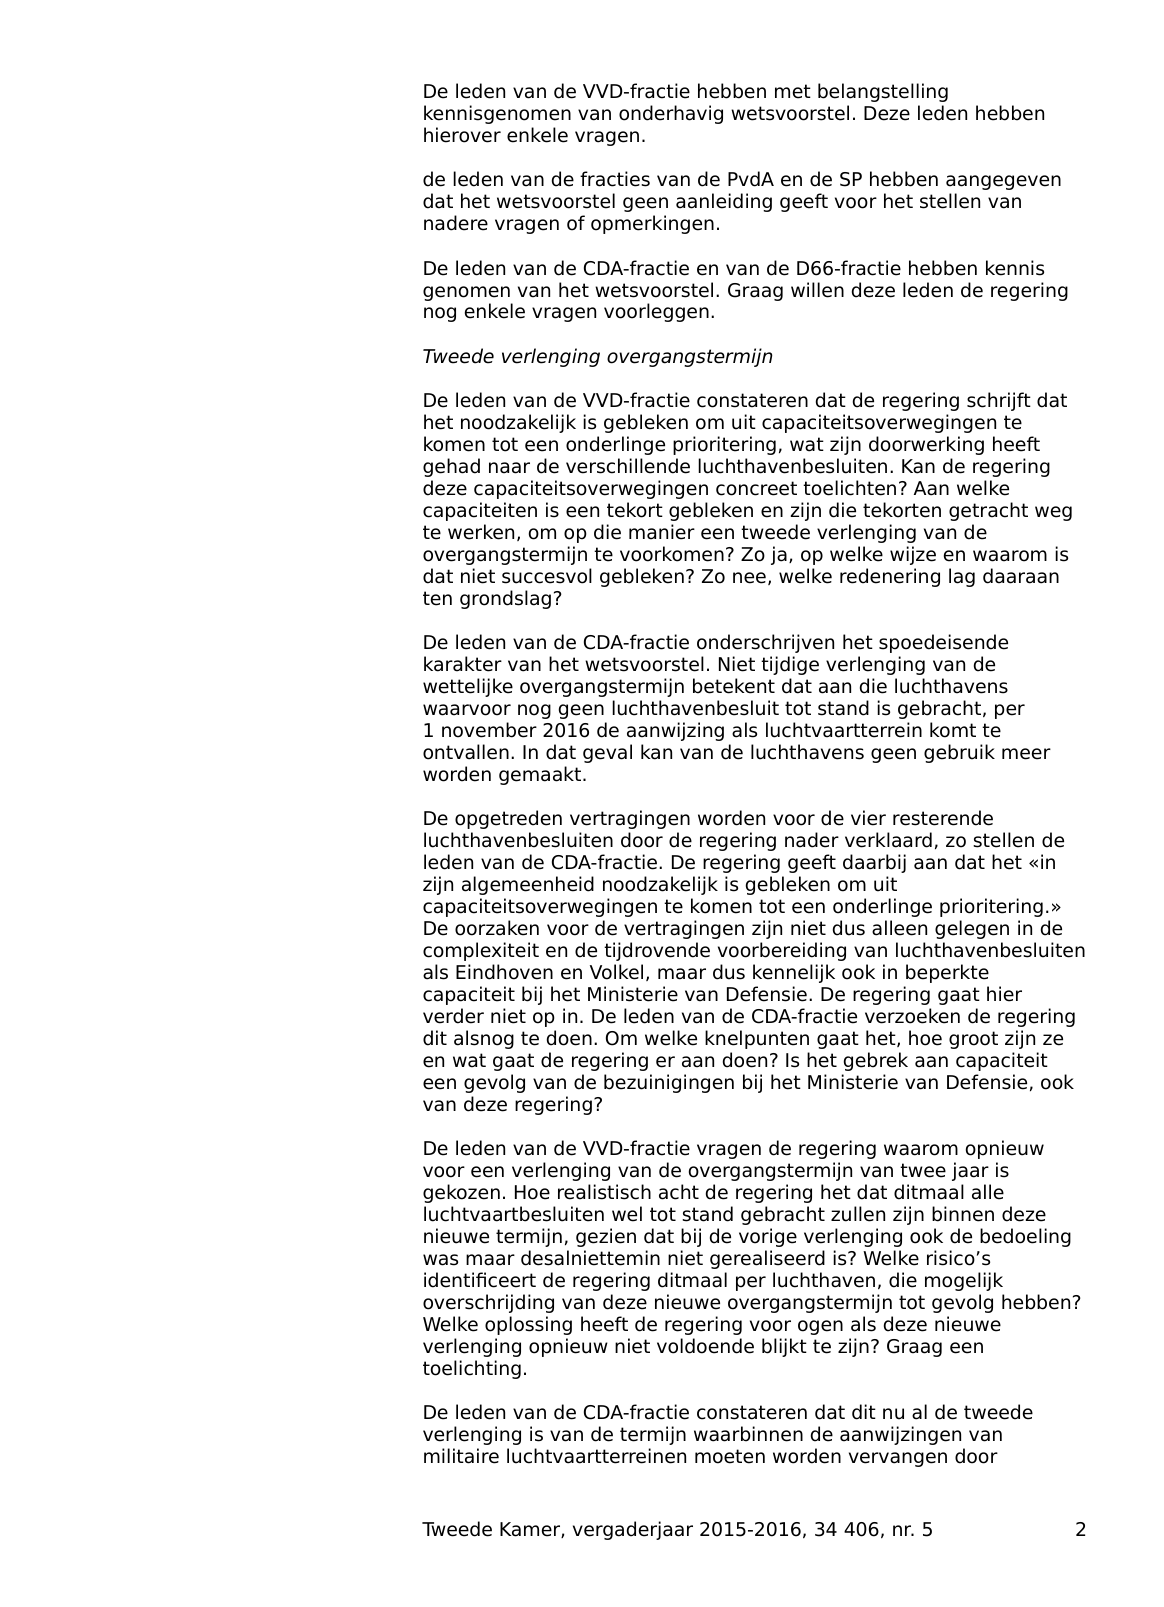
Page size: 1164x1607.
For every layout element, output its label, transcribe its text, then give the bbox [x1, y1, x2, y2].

text De opgetreden vertragingen worden voor de vier resterende luchthavenbesluiten door de regering nader verklaard, zo stellen de leden van de CDA-fractie. De regering geeft daarbij aan dat het «in zijn algemeenheid noodzakelijk is gebleken om uit capaciteitsoverwegingen te komen tot een onderlinge prioritering.» De oorzaken voor de vertragingen zijn niet dus alleen gelegen in de complexiteit en de tijdrovende voorbereiding van luchthavenbesluiten als Eindhoven en Volkel, maar dus kennelijk ook in beperkte capaciteit bij het Ministerie van Defensie. De regering gaat hier verder niet op in. De leden van de CDA-fractie verzoeken de regering dit alsnog te doen. Om welke knelpunten gaat het, hoe groot zijn ze en wat gaat de regering er aan doen? Is het gebrek aan capaciteit een gevolg van de bezuinigingen bij het Ministerie van Defensie, ook van deze regering? [422, 808, 1087, 1116]
text de leden van de fracties van de PvdA en de SP hebben aangegeven dat het wetsvoorstel geen aanleiding geeft voor het stellen van nadere vragen of opmerkingen. [422, 169, 1087, 235]
subtitle Tweede verlenging overgangstermijn [422, 346, 1087, 368]
text De leden van de CDA-fractie en van de D66-fractie hebben kennis genomen van het wetsvoorstel. Graag willen deze leden de regering nog enkele vragen voorleggen. [422, 257, 1087, 323]
text De leden van de VVD-fractie constateren dat de regering schrijft dat het noodzakelijk is gebleken om uit capaciteitsoverwegingen te komen tot een onderlinge prioritering, wat zijn doorwerking heeft gehad naar de verschillende luchthavenbesluiten. Kan de regering deze capaciteitsoverwegingen concreet toelichten? Aan welke capaciteiten is een tekort gebleken en zijn die tekorten getracht weg te werken, om op die manier een tweede verlenging van de overgangstermijn te voorkomen? Zo ja, op welke wijze en waarom is dat niet succesvol gebleken? Zo nee, welke redenering lag daaraan ten grondslag? [422, 390, 1087, 609]
text De leden van de CDA-fractie constateren dat dit nu al de tweede verlenging is van de termijn waarbinnen de aanwijzingen van militaire luchtvaartterreinen moeten worden vervangen door [422, 1402, 1087, 1468]
text De leden van de VVD-fractie vragen de regering waarom opnieuw voor een verlenging van de overgangstermijn van twee jaar is gekozen. Hoe realistisch acht de regering het dat ditmaal alle luchtvaartbesluiten wel tot stand gebracht zullen zijn binnen deze nieuwe termijn, gezien dat bij de vorige verlenging ook de bedoeling was maar desalniettemin niet gerealiseerd is? Welke risico’s identificeert de regering ditmaal per luchthaven, die mogelijk overschrijding van deze nieuwe overgangstermijn tot gevolg hebben? Welke oplossing heeft de regering voor ogen als deze nieuwe verlenging opnieuw niet voldoende blijkt te zijn? Graag een toelichting. [422, 1138, 1087, 1379]
text De leden van de CDA-fractie onderschrijven het spoedeisende karakter van het wetsvoorstel. Niet tijdige verlenging van de wettelijke overgangstermijn betekent dat aan die luchthavens waarvoor nog geen luchthavenbesluit tot stand is gebracht, per 1 november 2016 de aanwijzing als luchtvaartterrein komt te ontvallen. In dat geval kan van de luchthavens geen gebruik meer worden gemaakt. [422, 632, 1087, 786]
text De leden van de VVD-fractie hebben met belangstelling kennisgenomen van onderhavig wetsvoorstel. Deze leden hebben hierover enkele vragen. [422, 81, 1087, 147]
